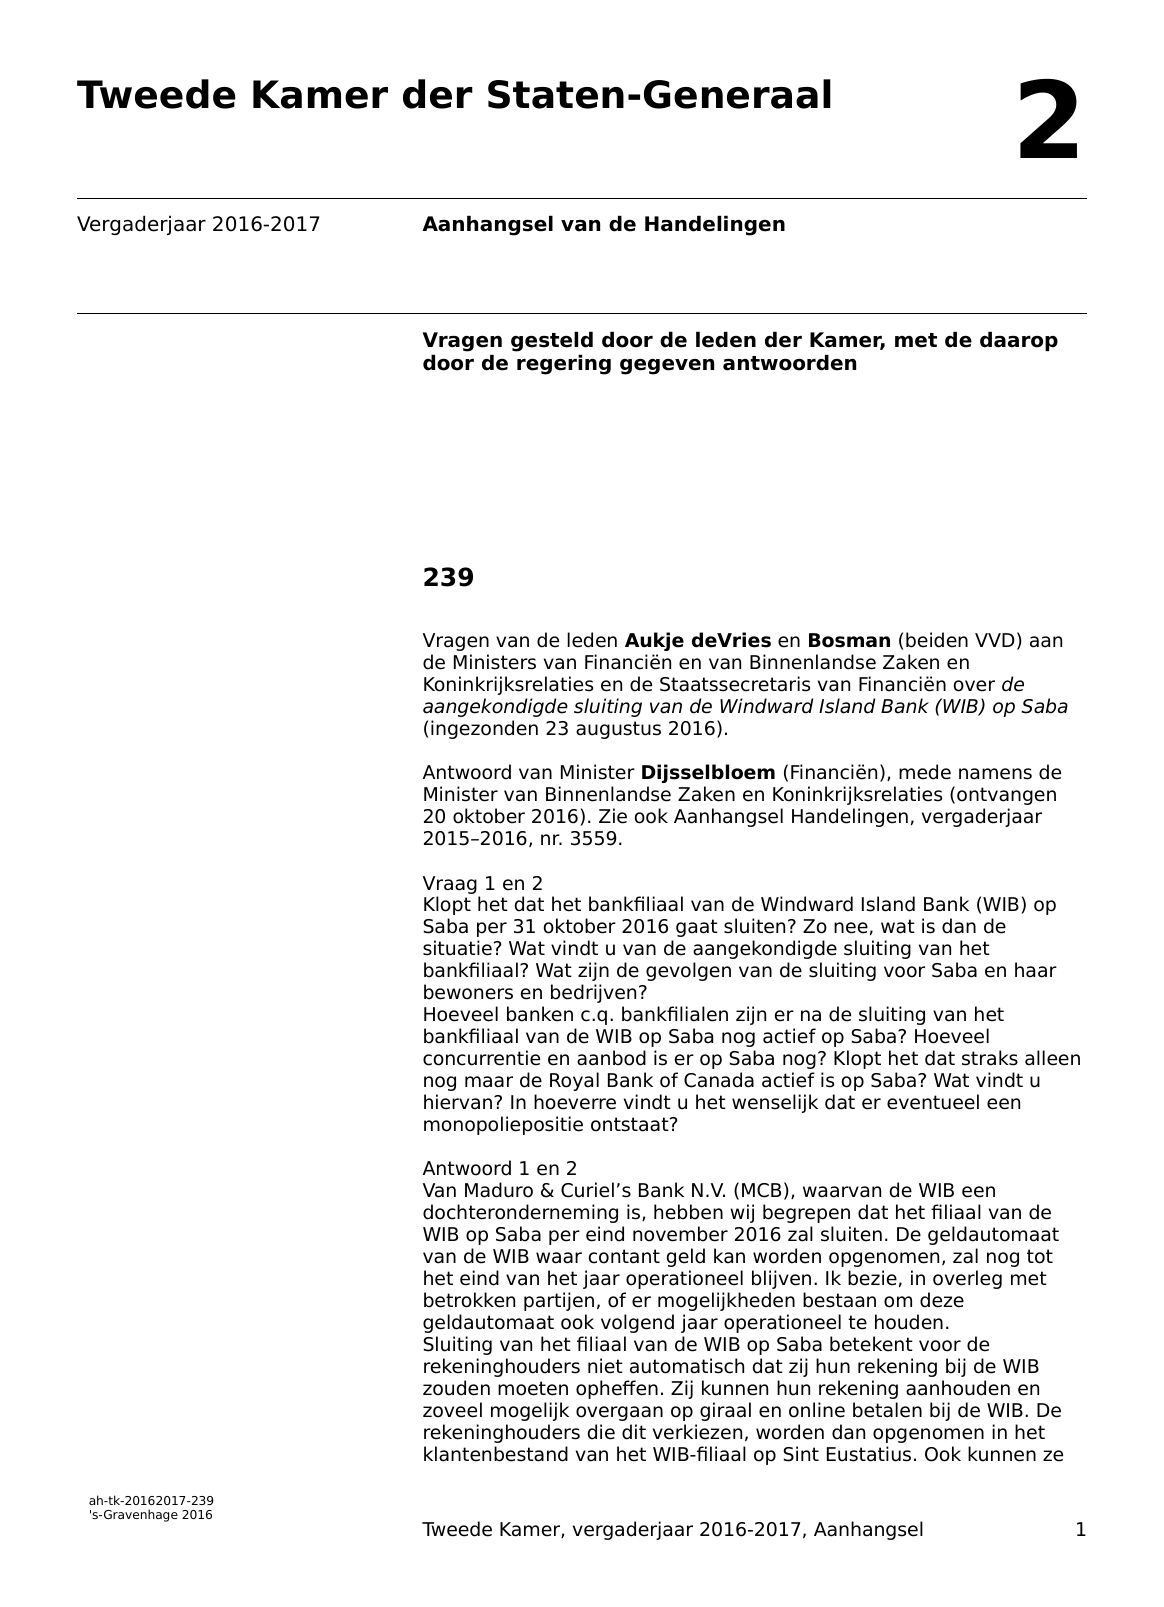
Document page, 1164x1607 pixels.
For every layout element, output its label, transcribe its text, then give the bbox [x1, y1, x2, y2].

text Van Maduro & Curiel’s Bank N.V. (MCB), waarvan de WIB een dochteronderneming is, hebben wij begrepen dat het filiaal van de WIB op Saba per eind november 2016 zal sluiten. De geldautomaat van de WIB waar contant geld kan worden opgenomen, zal nog tot het eind van het jaar operationeel blijven. Ik bezie, in overleg met betrokken partijen, of er mogelijkheden bestaan om deze geldautomaat ook volgend jaar operationeel te houden. [422, 1180, 1087, 1334]
table_cell [77, 314, 422, 375]
text Antwoord 1 en 2 [422, 1158, 1087, 1180]
text Antwoord van Minister Dijsselbloem (Financiën), mede namens de Minister van Binnenlandse Zaken en Koninkrijksrelaties (ontvangen 20 oktober 2016). Zie ook Aanhangsel Handelingen, vergaderjaar 2015–2016, nr. 3559. [422, 762, 1087, 850]
text 's-Gravenhage 2016 [88, 1508, 323, 1522]
table_header Tweede Kamer der Staten-Generaal [77, 59, 886, 198]
text ah-tk-20162017-239 [88, 1494, 323, 1508]
text Klopt het dat het bankfiliaal van de Windward Island Bank (WIB) op Saba per 31 oktober 2016 gaat sluiten? Zo nee, wat is dan de situatie? Wat vindt u van de aangekondigde sluiting van het bankfiliaal? Wat zijn de gevolgen van de sluiting voor Saba en haar bewoners en bedrijven? [422, 894, 1087, 1004]
table_cell Vragen gesteld door de leden der Kamer, met de daarop door de regering gegeven antwoorden [422, 314, 1087, 375]
text Vraag 1 en 2 [422, 872, 1087, 894]
table_cell Aanhangsel van de Handelingen [422, 199, 1087, 313]
table_cell Vergaderjaar 2016-2017 [77, 199, 422, 313]
text Vragen van de leden Aukje deVries en Bosman (beiden VVD) aan de Ministers van Financiën en van Binnenlandse Zaken en Koninkrijksrelaties en de Staatssecretaris van Financiën over de aangekondigde sluiting van de Windward Island Bank (WIB) op Saba (ingezonden 23 augustus 2016). [422, 630, 1087, 740]
text 239 [422, 563, 1087, 592]
text Sluiting van het filiaal van de WIB op Saba betekent voor de rekeninghouders niet automatisch dat zij hun rekening bij de WIB zouden moeten opheffen. Zij kunnen hun rekening aanhouden en zoveel mogelijk overgaan op giraal en online betalen bij de WIB. De rekeninghouders die dit verkiezen, worden dan opgenomen in het klantenbestand van het WIB-filiaal op Sint Eustatius. Ook kunnen ze [422, 1334, 1087, 1466]
text Hoeveel banken c.q. bankfilialen zijn er na de sluiting van het bankfiliaal van de WIB op Saba nog actief op Saba? Hoeveel concurrentie en aanbod is er op Saba nog? Klopt het dat straks alleen nog maar de Royal Bank of Canada actief is op Saba? Wat vindt u hiervan? In hoeverre vindt u het wenselijk dat er eventueel een monopoliepositie ontstaat? [422, 1004, 1087, 1136]
table_header 2 [886, 59, 1087, 198]
